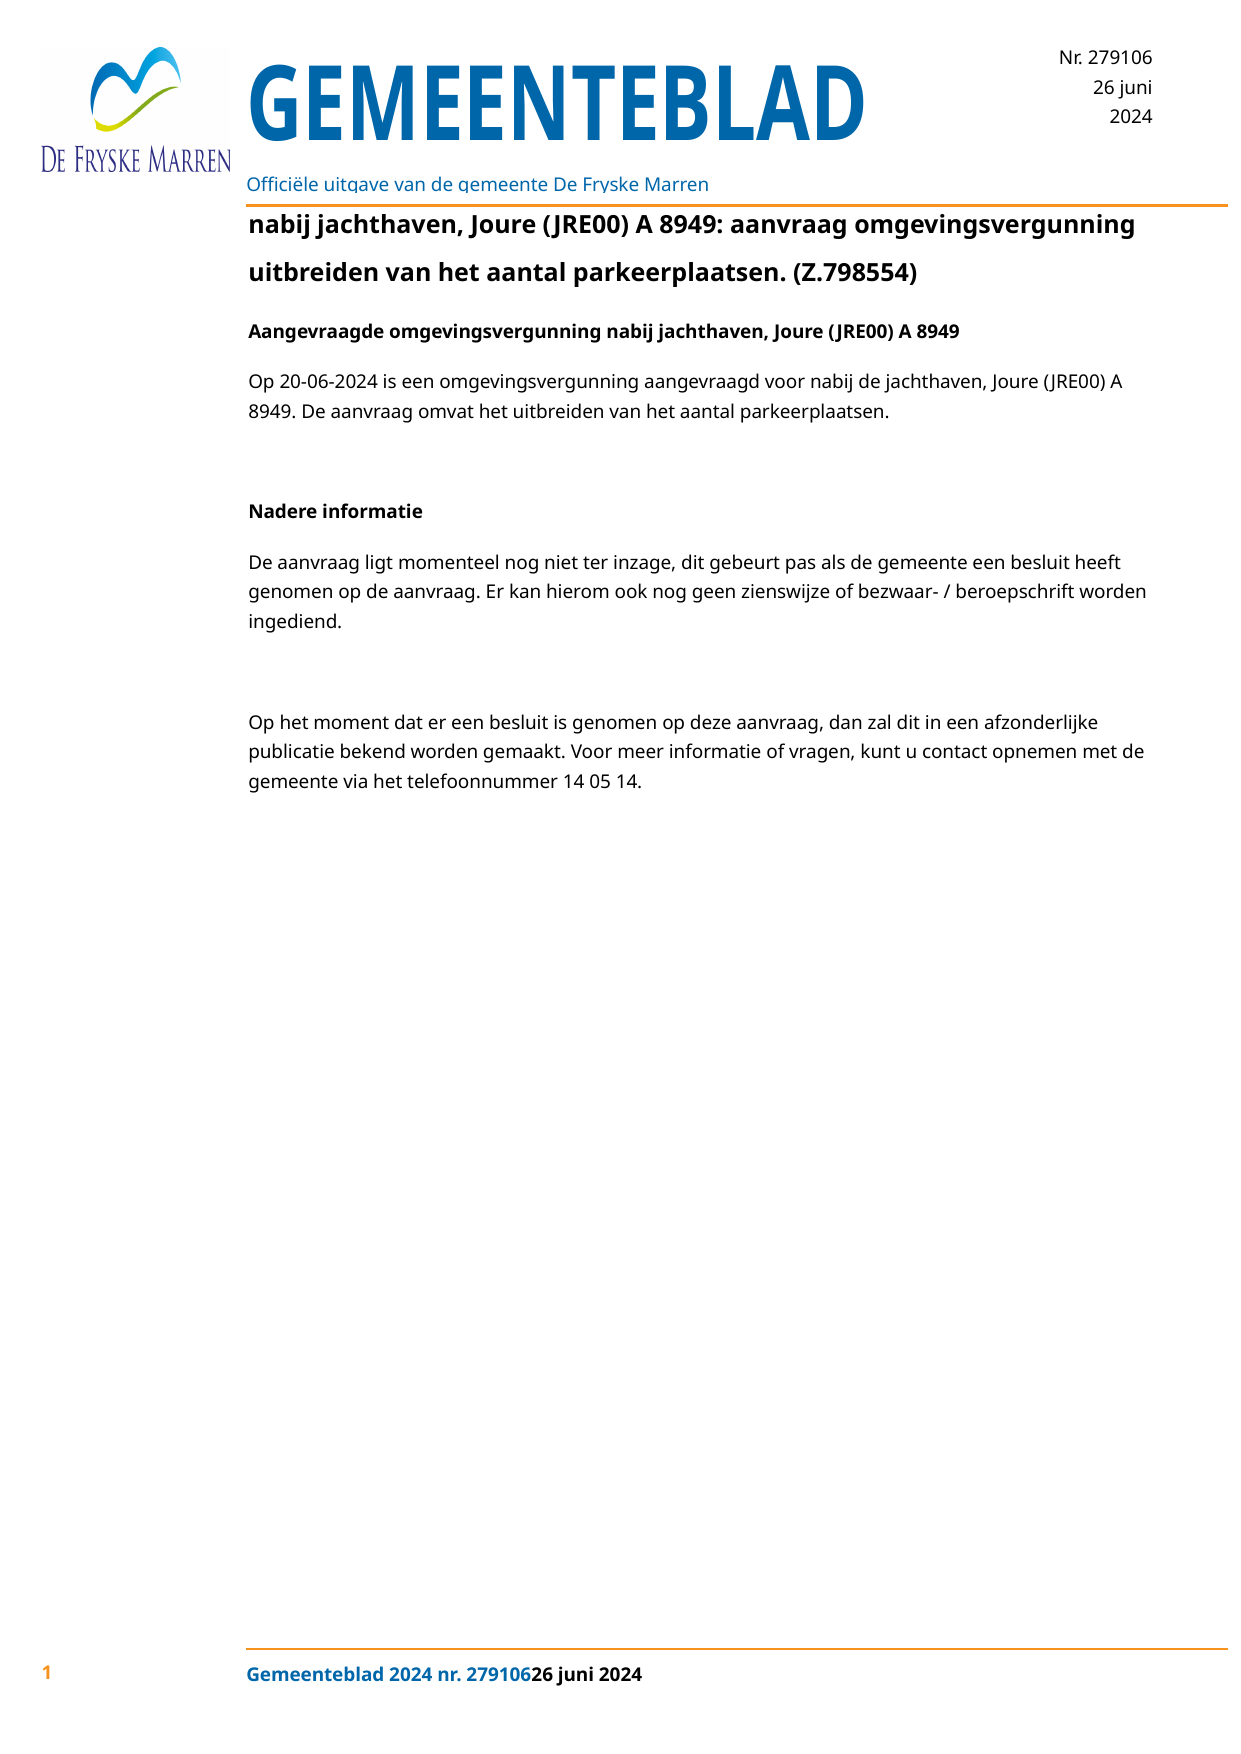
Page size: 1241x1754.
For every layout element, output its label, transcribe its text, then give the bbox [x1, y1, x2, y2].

text De aanvraag ligt momenteel nog niet ter inzage, dit gebeurt pas als de gemeente een besluit heeft genomen op de aanvraag. Er kan hierom ook nog geen zienswijze of bezwaar- / beroepschrift worden ingediend. [248, 549, 1152, 634]
text Op 20-06-2024 is een omgevingsvergunning aangevraagd voor nabij de jachthaven, Joure (JRE00) A 8949. De aanvraag omvat het uitbreiden van het aantal parkeerplaatsen. [248, 368, 1152, 424]
text Aangevraagde omgevingsvergunning nabij jachthaven, Joure (JRE00) A 8949 [248, 318, 1152, 344]
picture [41, 47, 231, 172]
text Nadere informatie [248, 499, 1152, 524]
text Op het moment dat er een besluit is genomen op deze aanvraag, dan zal dit in een afzonderlijke publicatie bekend worden gemaakt. Voor meer informatie of vragen, kunt u contact opnemen met de gemeente via het telefoonnummer 14 05 14. [248, 709, 1152, 794]
text nabij jachthaven, Joure (JRE00) A 8949: aanvraag omgevingsvergunning uitbreiden van het aantal parkeerplaatsen. (Z.798554) [248, 207, 1152, 288]
